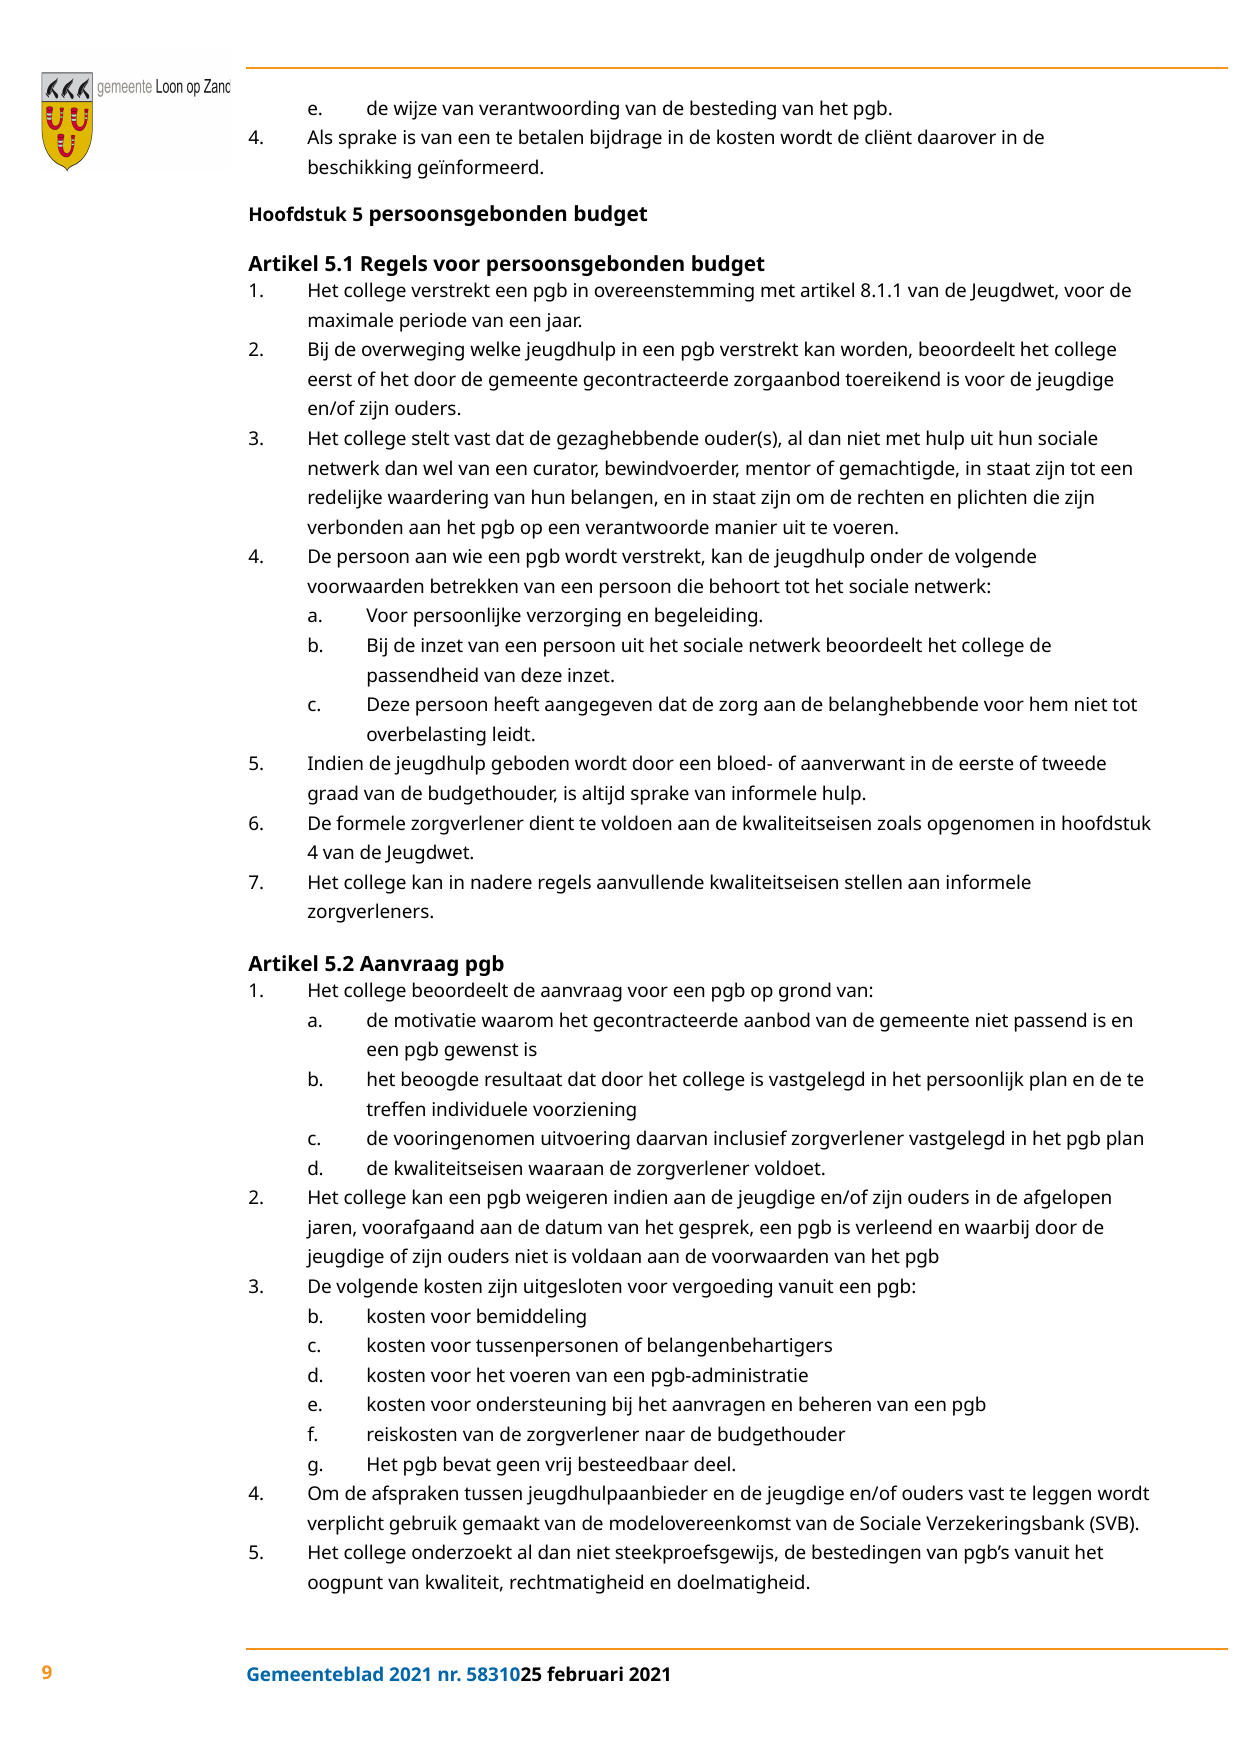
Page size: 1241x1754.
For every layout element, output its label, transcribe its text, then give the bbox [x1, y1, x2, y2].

text Hoofdstuk 5 persoonsgebonden budget [248, 199, 1152, 228]
list Deze persoon heeft aangegeven dat de zorg aan de belanghebbende voor hem niet tot overbelasting leidt. [307, 691, 1152, 747]
list reiskosten van de zorgverlener naar de budgethouder [307, 1421, 1152, 1447]
list kosten voor het voeren van een pgb-administratie [307, 1362, 1152, 1388]
list Het pgb bevat geen vrij besteedbaar deel. [307, 1451, 1152, 1476]
list het beoogde resultaat dat door het college is vastgelegd in het persoonlijk plan en de te treffen individuele voorziening [307, 1066, 1152, 1121]
list kosten voor ondersteuning bij het aanvragen en beheren van een pgb [307, 1392, 1152, 1417]
list de wijze van verantwoording van de besteding van het pgb. [307, 95, 1152, 121]
list Het college verstrekt een pgb in overeenstemming met artikel 8.1.1 van de Jeugdwet, voor de maximale periode van een jaar. [248, 277, 1152, 333]
list Bij de inzet van een persoon uit het sociale netwerk beoordeelt het college de passendheid van deze inzet. [307, 632, 1152, 688]
list de kwaliteitseisen waaraan de zorgverlener voldoet. [307, 1155, 1152, 1181]
list Het college beoordeelt de aanvraag voor een pgb op grond van: [248, 977, 1152, 1003]
list Voor persoonlijke verzorging en begeleiding. [307, 603, 1152, 628]
list De formele zorgverlener dient te voldoen aan de kwaliteitseisen zoals opgenomen in hoofdstuk 4 van de Jeugdwet. [248, 810, 1152, 865]
list kosten voor bemiddeling [307, 1303, 1152, 1328]
list Om de afspraken tussen jeugdhulpaanbieder en de jeugdige en/of ouders vast te leggen wordt verplicht gebruik gemaakt van de modelovereenkomst van de Sociale Verzekeringsbank (SVB). [248, 1480, 1152, 1536]
list Bij de overweging welke jeugdhulp in een pgb verstrekt kan worden, beoordeelt het college eerst of het door de gemeente gecontracteerde zorgaanbod toereikend is voor de jeugdige en/of zijn ouders. [248, 336, 1152, 421]
list kosten voor tussenpersonen of belangenbehartigers [307, 1332, 1152, 1358]
list Het college stelt vast dat de gezaghebbende ouder(s), al dan niet met hulp uit hun sociale netwerk dan wel van een curator, bewindvoerder, mentor of gemachtigde, in staat zijn tot een redelijke waardering van hun belangen, en in staat zijn om de rechten en plichten die zijn verbonden aan het pgb op een verantwoorde manier uit te voeren. [248, 425, 1152, 540]
list de vooringenomen uitvoering daarvan inclusief zorgverlener vastgelegd in het pgb plan [307, 1125, 1152, 1151]
text Artikel 5.1 Regels voor persoonsgebonden budget [248, 249, 1152, 277]
list Het college kan een pgb weigeren indien aan de jeugdige en/of zijn ouders in de afgelopen jaren, voorafgaand aan de datum van het gesprek, een pgb is verleend en waarbij door de jeugdige of zijn ouders niet is voldaan aan de voorwaarden van het pgb [248, 1184, 1152, 1269]
text Artikel 5.2 Aanvraag pgb [248, 949, 1152, 977]
list Het college onderzoekt al dan niet steekproefsgewijs, de bestedingen van pgb’s vanuit het oogpunt van kwaliteit, rechtmatigheid en doelmatigheid. [248, 1539, 1152, 1595]
list Indien de jeugdhulp geboden wordt door een bloed- of aanverwant in de eerste of tweede graad van de budgethouder, is altijd sprake van informele hulp. [248, 751, 1152, 806]
list Als sprake is van een te betalen bijdrage in de kosten wordt de cliënt daarover in de beschikking geïnformeerd. [248, 124, 1152, 180]
picture [41, 47, 231, 172]
list De persoon aan wie een pgb wordt verstrekt, kan de jeugdhulp onder de volgende voorwaarden betrekken van een persoon die behoort tot het sociale netwerk: [248, 543, 1152, 599]
list De volgende kosten zijn uitgesloten voor vergoeding vanuit een pgb: [248, 1273, 1152, 1299]
list Het college kan in nadere regels aanvullende kwaliteitseisen stellen aan informele zorgverleners. [248, 869, 1152, 924]
list de motivatie waarom het gecontracteerde aanbod van de gemeente niet passend is en een pgb gewenst is [307, 1007, 1152, 1062]
